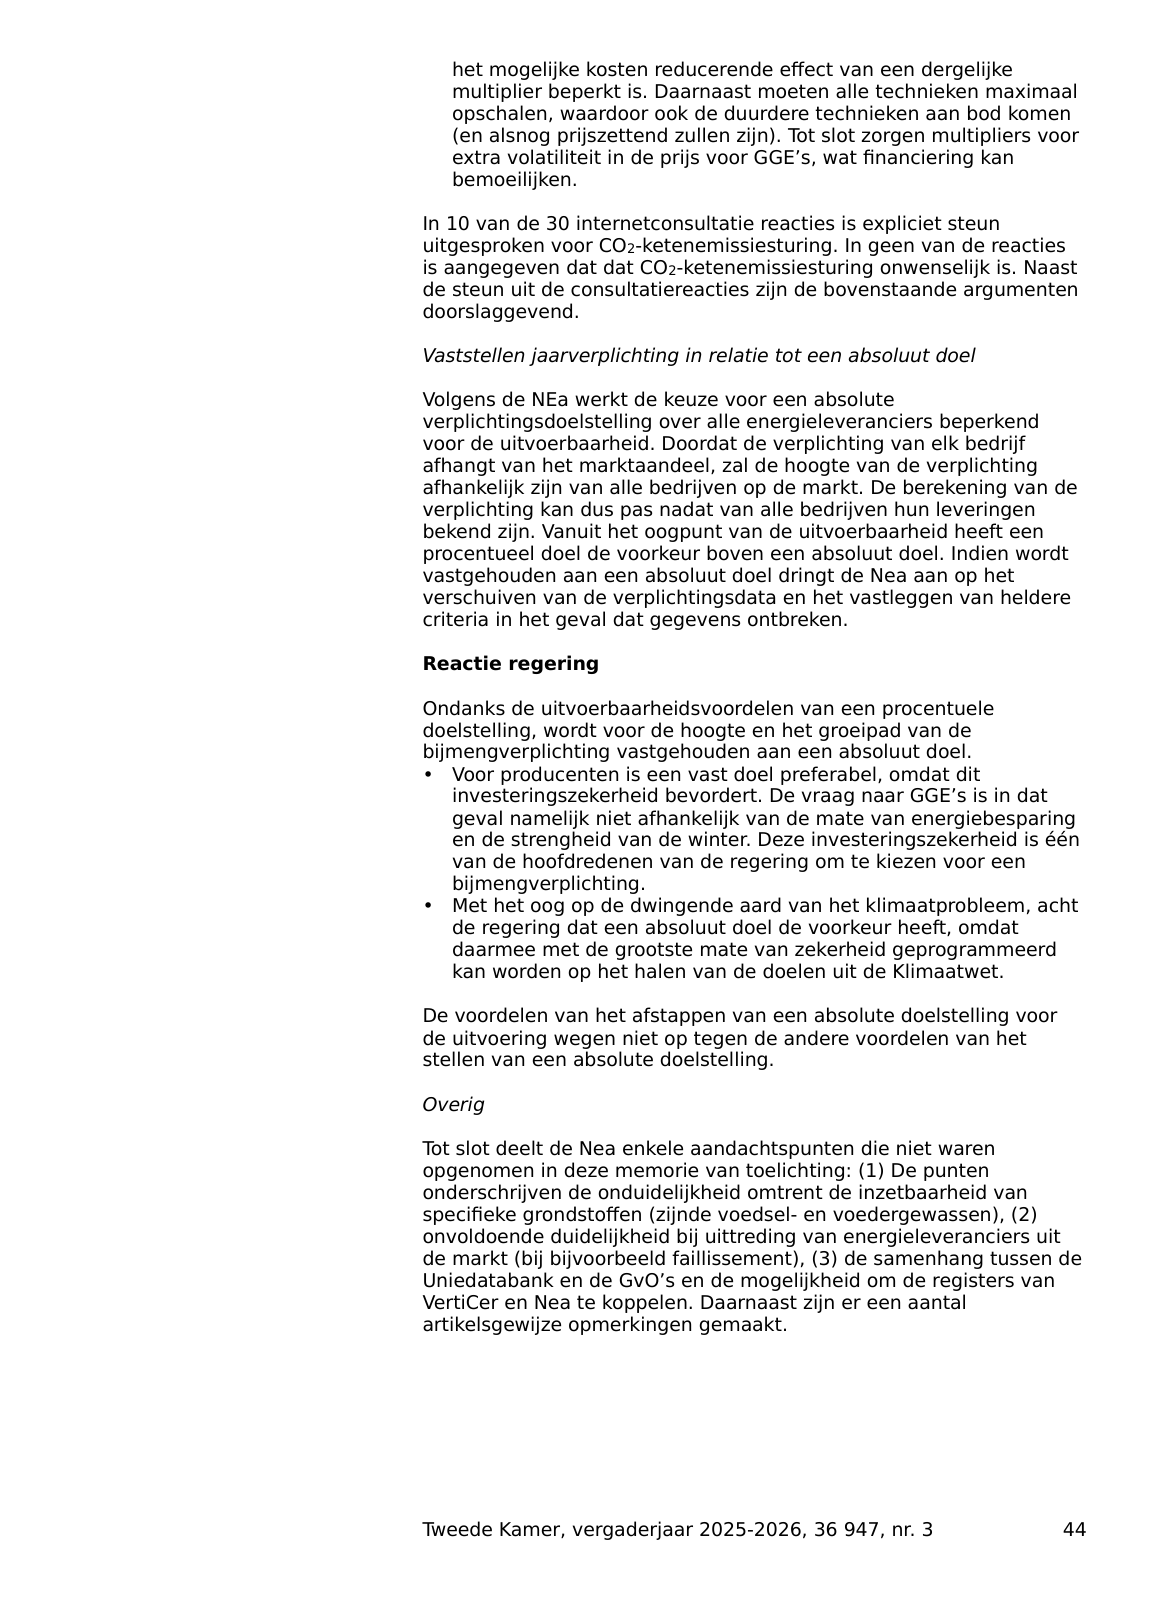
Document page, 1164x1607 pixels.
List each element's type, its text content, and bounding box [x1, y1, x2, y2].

text het mogelijke kosten reducerende effect van een dergelijke multiplier beperkt is. Daarnaast moeten alle technieken maximaal opschalen, waardoor ook de duurdere technieken aan bod komen (en alsnog prijszettend zullen zijn). Tot slot zorgen multipliers voor extra volatiliteit in de prijs voor GGE’s, wat financiering kan bemoeilijken. [422, 59, 1087, 191]
subtitle Vaststellen jaarverplichting in relatie tot een absoluut doel [422, 345, 1087, 367]
text De voordelen van het afstappen van een absolute doelstelling voor de uitvoering wegen niet op tegen de andere voordelen van het stellen van een absolute doelstelling. [422, 1005, 1087, 1071]
subtitle Overig [422, 1093, 1087, 1116]
text Tot slot deelt de Nea enkele aandachtspunten die niet waren opgenomen in deze memorie van toelichting: (1) De punten onderschrijven de onduidelijkheid omtrent de inzetbaarheid van specifieke grondstoffen (zijnde voedsel- en voedergewassen), (2) onvoldoende duidelijkheid bij uittreding van energieleveranciers uit de markt (bij bijvoorbeeld faillissement), (3) de samenhang tussen de Uniedatabank en de GvO’s en de mogelijkheid om de registers van VertiCer en Nea te koppelen. Daarnaast zijn er een aantal artikelsgewijze opmerkingen gemaakt. [422, 1138, 1087, 1336]
subtitle Reactie regering [422, 653, 1087, 675]
text • Voor producenten is een vast doel preferabel, omdat dit investeringszekerheid bevordert. De vraag naar GGE’s is in dat geval namelijk niet afhankelijk van de mate van energiebesparing en de strengheid van de winter. Deze investeringszekerheid is één van de hoofdredenen van de regering om te kiezen voor een bijmengverplichting. [422, 763, 1087, 895]
text • Met het oog op de dwingende aard van het klimaatprobleem, acht de regering dat een absoluut doel de voorkeur heeft, omdat daarmee met de grootste mate van zekerheid geprogrammeerd kan worden op het halen van de doelen uit de Klimaatwet. [422, 895, 1087, 983]
text In 10 van de 30 internetconsultatie reacties is expliciet steun uitgesproken voor CO2-ketenemissiesturing. In geen van de reacties is aangegeven dat dat CO2-ketenemissiesturing onwenselijk is. Naast de steun uit de consultatiereacties zijn de bovenstaande argumenten doorslaggevend. [422, 213, 1087, 323]
text Volgens de NEa werkt de keuze voor een absolute verplichtingsdoelstelling over alle energieleveranciers beperkend voor de uitvoerbaarheid. Doordat de verplichting van elk bedrijf afhangt van het marktaandeel, zal de hoogte van de verplichting afhankelijk zijn van alle bedrijven op de markt. De berekening van de verplichting kan dus pas nadat van alle bedrijven hun leveringen bekend zijn. Vanuit het oogpunt van de uitvoerbaarheid heeft een procentueel doel de voorkeur boven een absoluut doel. Indien wordt vastgehouden aan een absoluut doel dringt de Nea aan op het verschuiven van de verplichtingsdata en het vastleggen van heldere criteria in het geval dat gegevens ontbreken. [422, 389, 1087, 631]
text Ondanks de uitvoerbaarheidsvoordelen van een procentuele doelstelling, wordt voor de hoogte en het groeipad van de bijmengverplichting vastgehouden aan een absoluut doel. [422, 697, 1087, 763]
